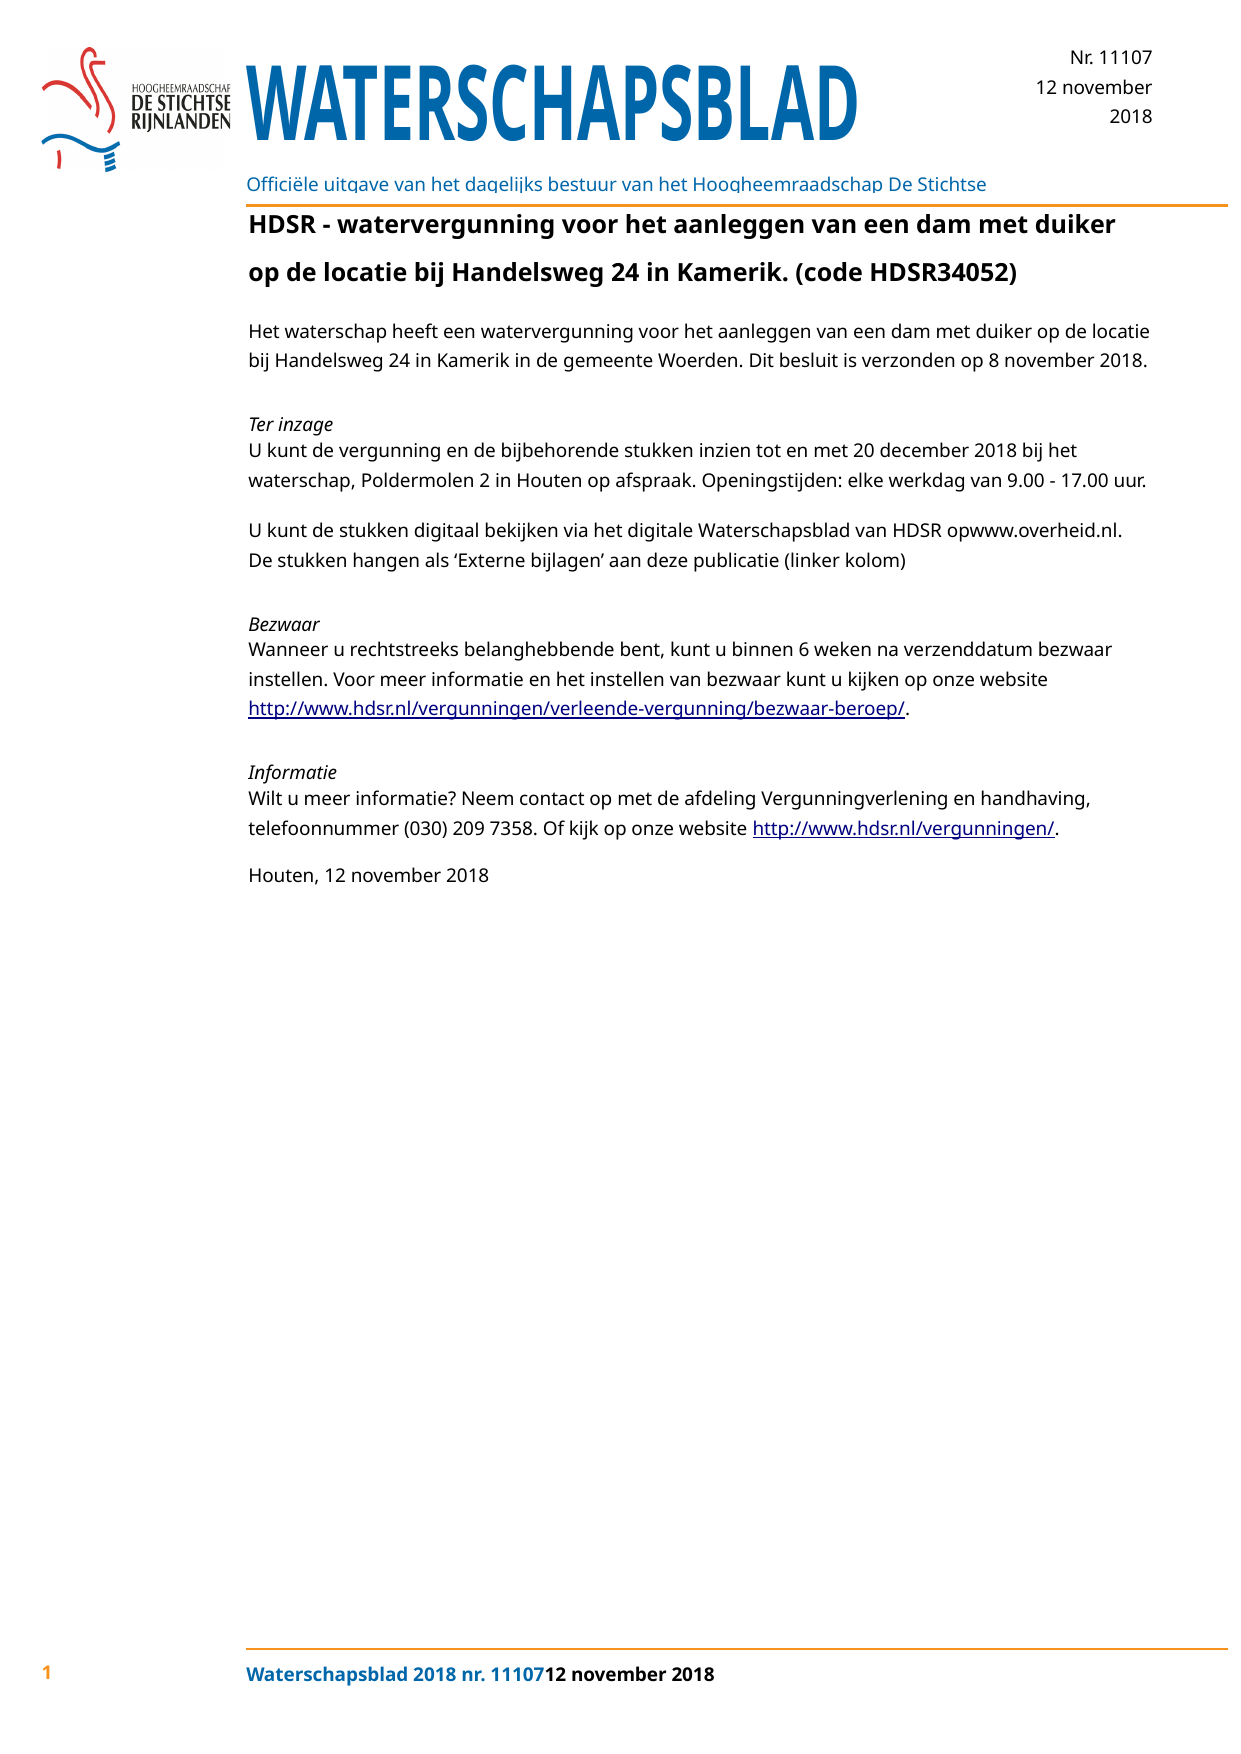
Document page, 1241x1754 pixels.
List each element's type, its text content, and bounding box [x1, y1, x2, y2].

text Bezwaar [248, 611, 1152, 636]
text Het waterschap heeft een watervergunning voor het aanleggen van een dam met duiker op de locatie bij Handelsweg 24 in Kamerik in de gemeente Woerden. Dit besluit is verzonden op 8 november 2018. [248, 318, 1152, 373]
picture [41, 47, 231, 172]
text U kunt de vergunning en de bijbehorende stukken inzien tot en met 20 december 2018 bij het waterschap, Poldermolen 2 in Houten op afspraak. Openingstijden: elke werkdag van 9.00 - 17.00 uur. [248, 437, 1152, 492]
text Wilt u meer informatie? Neem contact op met de afdeling Vergunningverlening en handhaving, telefoonnummer (030) 209 7358. Of kijk op onze website http://www.hdsr.nl/vergunningen/. [248, 785, 1152, 841]
text Ter inzage [248, 411, 1152, 437]
text HDSR - watervergunning voor het aanleggen van een dam met duiker op de locatie bij Handelsweg 24 in Kamerik. (code HDSR34052) [248, 207, 1152, 288]
text Informatie [248, 759, 1152, 785]
text Wanneer u rechtstreeks belanghebbende bent, kunt u binnen 6 weken na verzenddatum bezwaar instellen. Voor meer informatie en het instellen van bezwaar kunt u kijken op onze website http://www.hdsr.nl/vergunningen/verleende-vergunning/bezwaar-beroep/. [248, 636, 1152, 721]
text Houten, 12 november 2018 [248, 863, 1152, 888]
text U kunt de stukken digitaal bekijken via het digitale Waterschapsblad van HDSR opwww.overheid.nl. De stukken hangen als ‘Externe bijlagen’ aan deze publicatie (linker kolom) [248, 517, 1152, 572]
